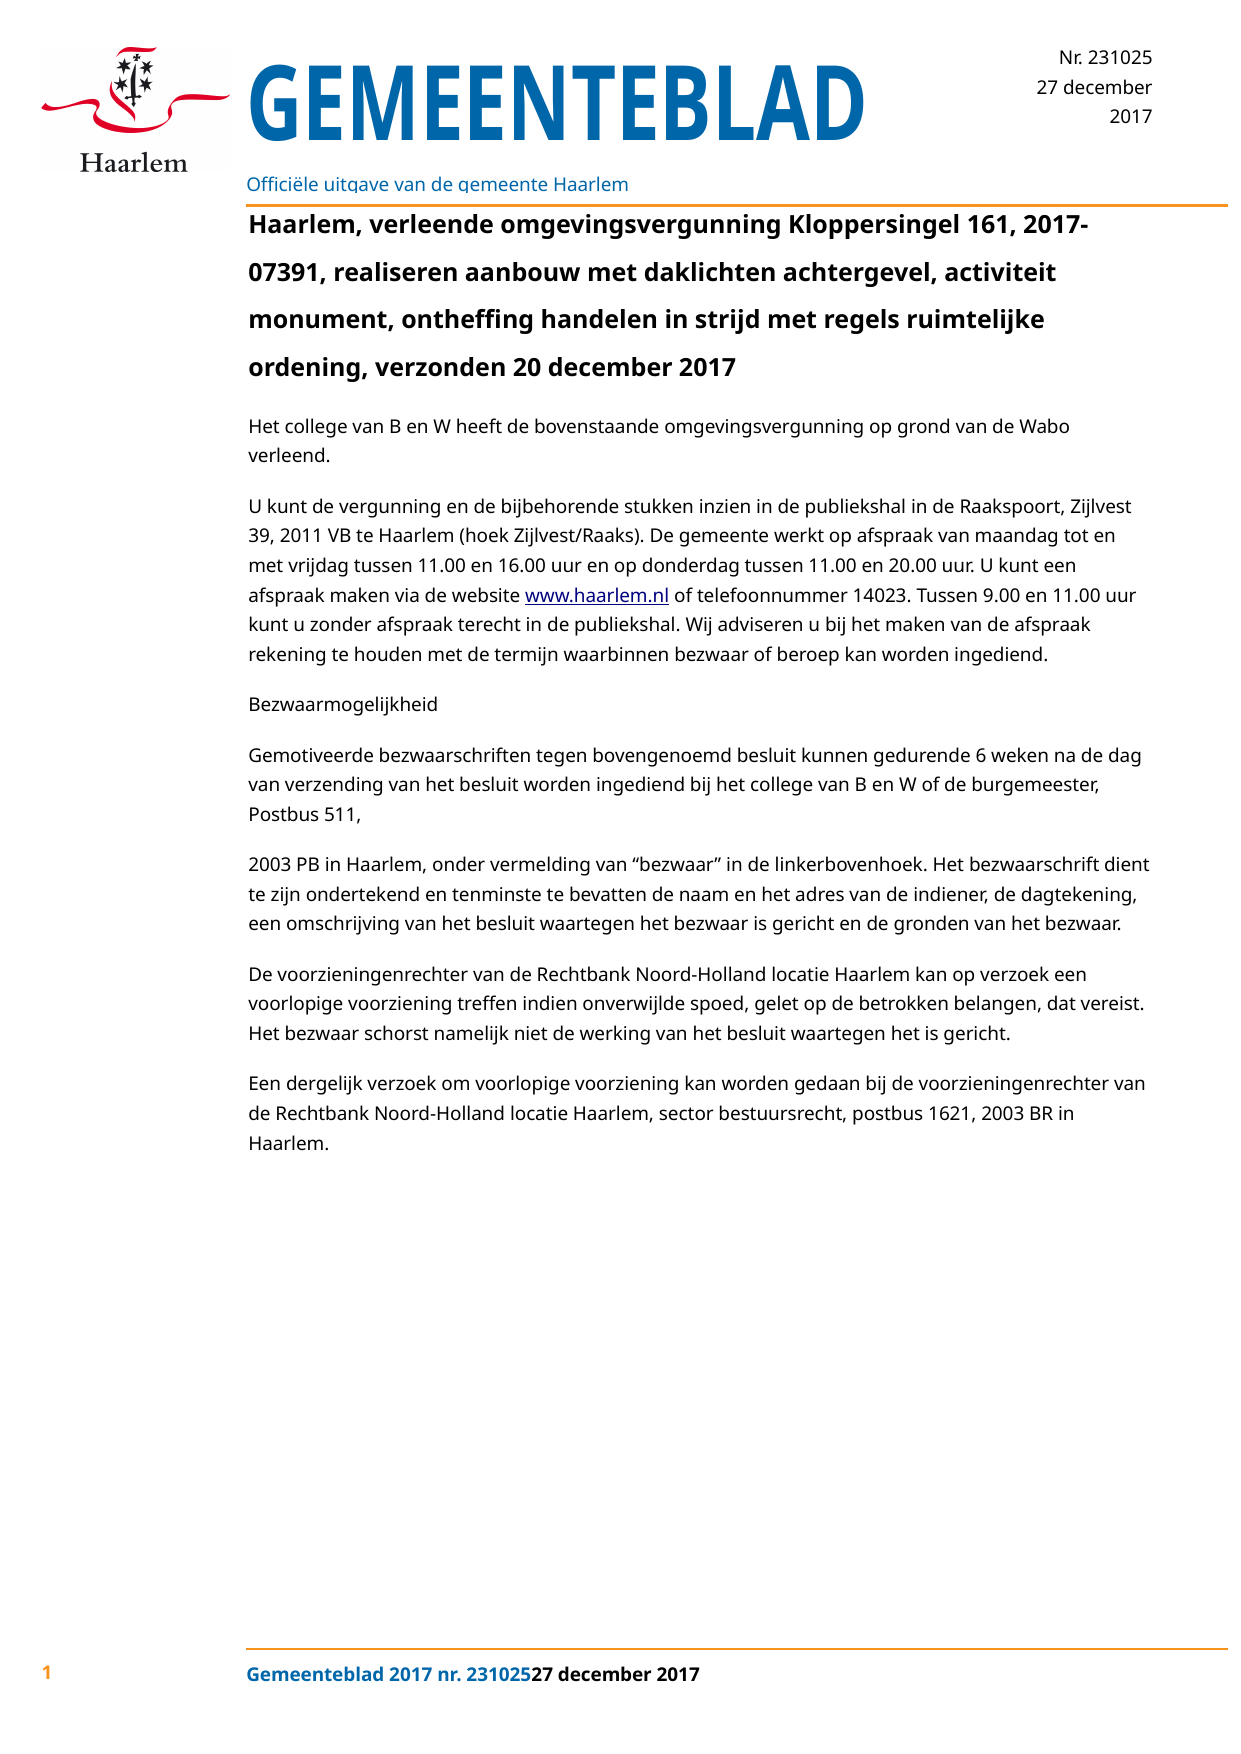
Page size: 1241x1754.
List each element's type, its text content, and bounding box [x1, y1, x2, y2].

text U kunt de vergunning en de bijbehorende stukken inzien in de publiekshal in de Raakspoort, Zijlvest 39, 2011 VB te Haarlem (hoek Zijlvest/Raaks). De gemeente werkt op afspraak van maandag tot en met vrijdag tussen 11.00 en 16.00 uur en op donderdag tussen 11.00 en 20.00 uur. U kunt een afspraak maken via de website www.haarlem.nl of telefoonnummer 14023. Tussen 9.00 en 11.00 uur kunt u zonder afspraak terecht in de publiekshal. Wij adviseren u bij het maken van de afspraak rekening te houden met de termijn waarbinnen bezwaar of beroep kan worden ingediend. [248, 493, 1152, 667]
text De voorzieningenrechter van de Rechtbank Noord-Holland locatie Haarlem kan op verzoek een voorlopige voorziening treffen indien onverwijlde spoed, gelet op de betrokken belangen, dat vereist. Het bezwaar schorst namelijk niet de werking van het besluit waartegen het is gericht. [248, 961, 1152, 1046]
text Het college van B en W heeft de bovenstaande omgevingsvergunning op grond van de Wabo verleend. [248, 413, 1152, 468]
text Een dergelijk verzoek om voorlopige voorziening kan worden gedaan bij de voorzieningenrechter van de Rechtbank Noord-Holland locatie Haarlem, sector bestuursrecht, postbus 1621, 2003 BR in Haarlem. [248, 1071, 1152, 1156]
text Gemotiveerde bezwaarschriften tegen bovengenoemd besluit kunnen gedurende 6 weken na de dag van verzending van het besluit worden ingediend bij het college van B en W of de burgemeester, Postbus 511, [248, 742, 1152, 827]
text 2003 PB in Haarlem, onder vermelding van “bezwaar” in de linkerbovenhoek. Het bezwaarschrift dient te zijn ondertekend en tenminste te bevatten de naam en het adres van de indiener, de dagtekening, een omschrijving van het besluit waartegen het bezwaar is gericht en de gronden van het bezwaar. [248, 851, 1152, 936]
text Bezwaarmogelijkheid [248, 691, 1152, 717]
text Haarlem, verleende omgevingsvergunning Kloppersingel 161, 2017-07391, realiseren aanbouw met daklichten achtergevel, activiteit monument, ontheffing handelen in strijd met regels ruimtelijke ordening, verzonden 20 december 2017 [248, 207, 1152, 384]
picture [41, 47, 231, 172]
